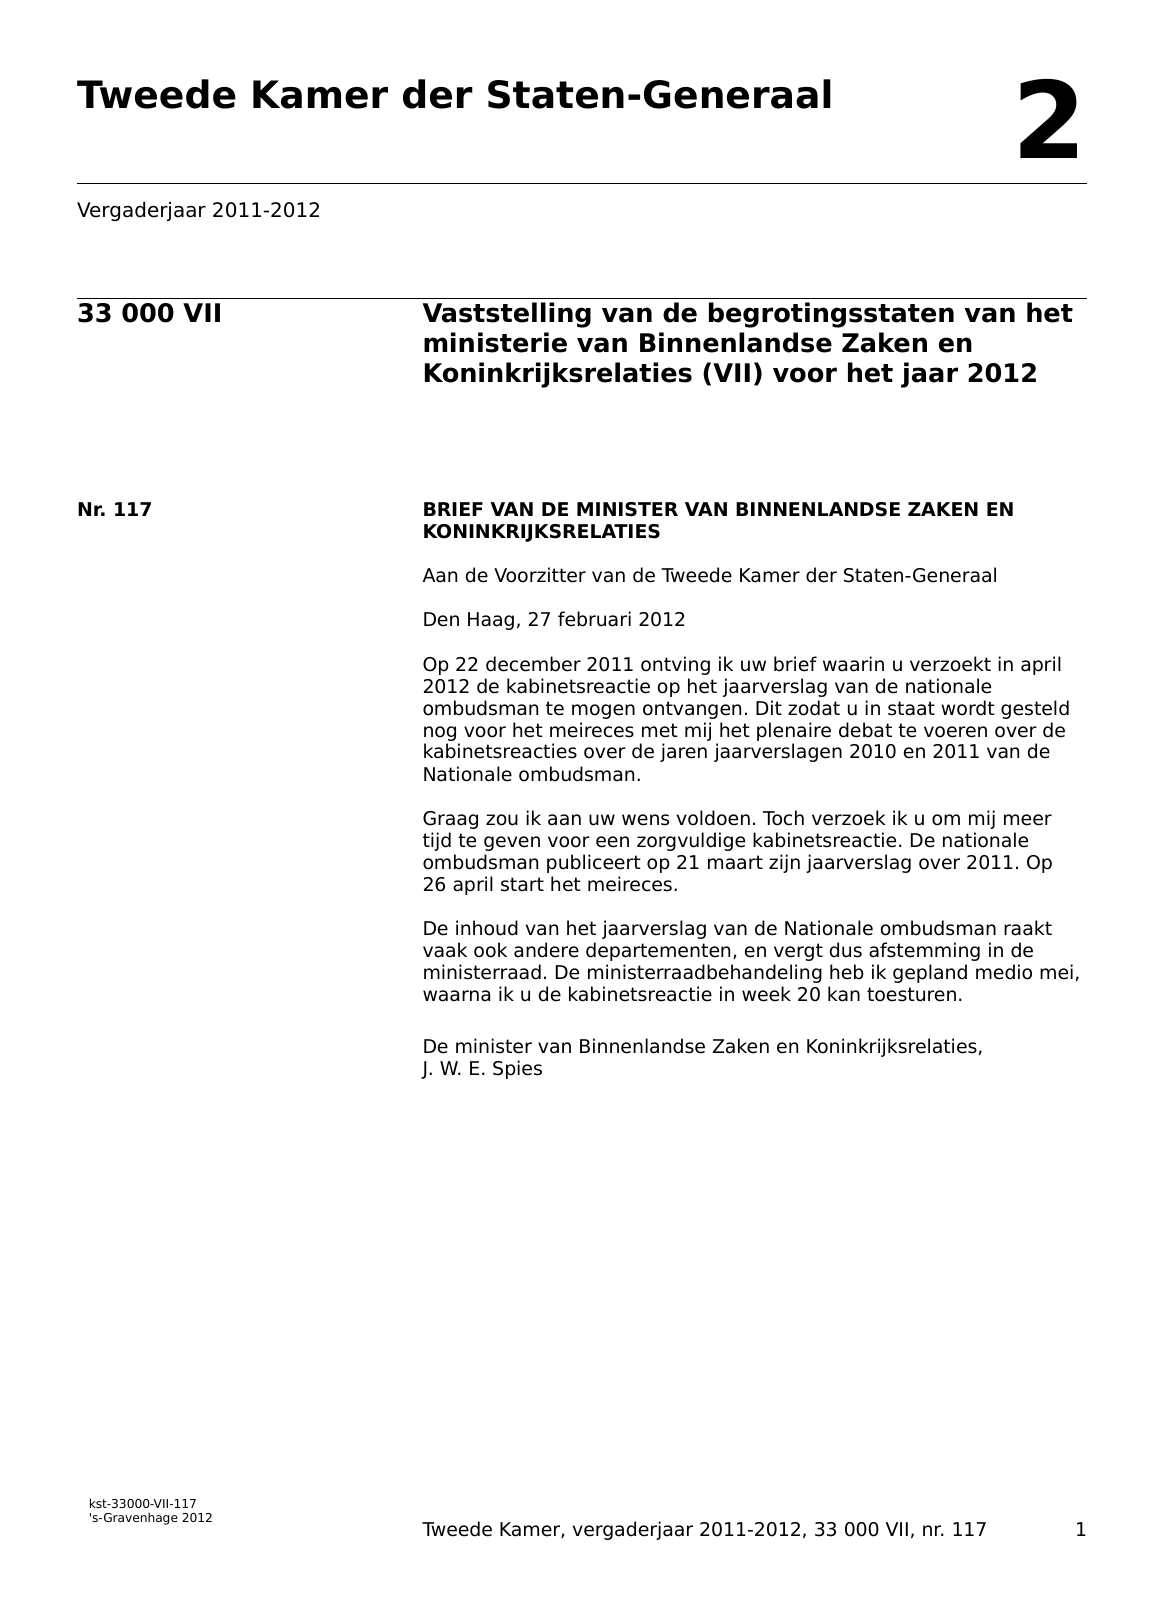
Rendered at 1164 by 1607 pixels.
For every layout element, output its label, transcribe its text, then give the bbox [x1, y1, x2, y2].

table_header Tweede Kamer der Staten-Generaal [77, 59, 886, 183]
table_header 2 [886, 59, 1087, 183]
text 's-Gravenhage 2012 [88, 1511, 323, 1525]
text De inhoud van het jaarverslag van de Nationale ombudsman raakt vaak ook andere departementen, en vergt dus afstemming in de ministerraad. De ministerraadbehandeling heb ik gepland medio mei, waarna ik u de kabinetsreactie in week 20 kan toesturen. [422, 918, 1087, 1006]
text kst-33000-VII-117 [88, 1497, 323, 1511]
text De minister van Binnenlandse Zaken en Koninkrijksrelaties, J. W. E. Spies [422, 1036, 1087, 1079]
text Den Haag, 27 februari 2012 [422, 609, 1087, 631]
text Op 22 december 2011 ontving ik uw brief waarin u verzoekt in april 2012 de kabinetsreactie op het jaarverslag van de nationale ombudsman te mogen ontvangen. Dit zodat u in staat wordt gesteld nog voor het meireces met mij het plenaire debat te voeren over de kabinetsreacties over de jaren jaarverslagen 2010 en 2011 van de Nationale ombudsman. [422, 653, 1087, 785]
table_cell Vergaderjaar 2011-2012 [77, 184, 1087, 298]
subtitle Nr. 117 BRIEF VAN DE MINISTER VAN BINNENLANDSE ZAKEN EN KONINKRIJKSRELATIES [77, 499, 1087, 543]
text Graag zou ik aan uw wens voldoen. Toch verzoek ik u om mij meer tijd te geven voor een zorgvuldige kabinetsreactie. De nationale ombudsman publiceert op 21 maart zijn jaarverslag over 2011. Op 26 april start het meireces. [422, 808, 1087, 896]
text Aan de Voorzitter van de Tweede Kamer der Staten-Generaal [422, 565, 1087, 587]
subtitle 33 000 VII Vaststelling van de begrotingsstaten van het ministerie van Binnenlandse Zaken en Koninkrijksrelaties (VII) voor het jaar 2012 [77, 299, 1087, 388]
